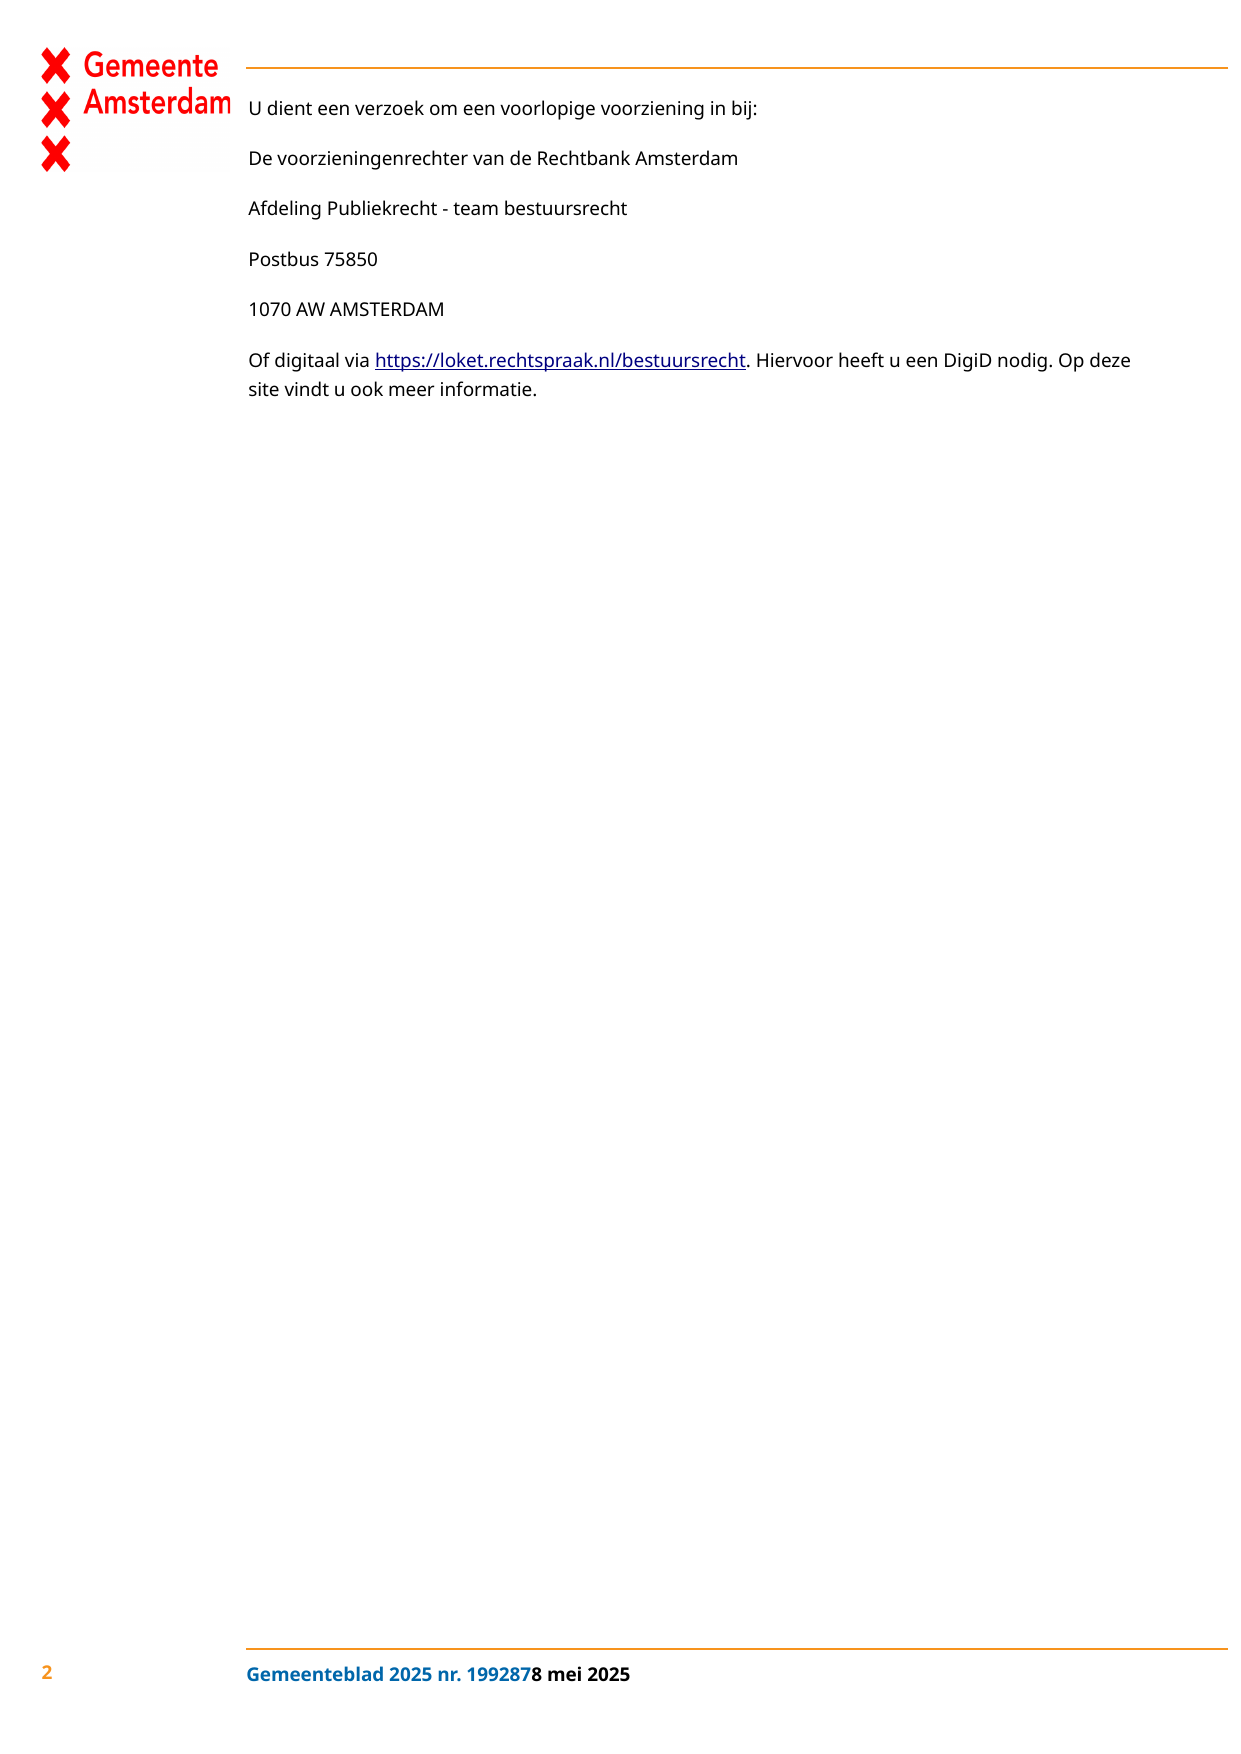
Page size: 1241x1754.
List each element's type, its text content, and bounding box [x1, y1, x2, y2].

text U dient een verzoek om een voorlopige voorziening in bij: [248, 95, 1152, 121]
text 1070 AW AMSTERDAM [248, 296, 1152, 322]
text Of digitaal via https://loket.rechtspraak.nl/bestuursrecht. Hiervoor heeft u een DigiD nodig. Op deze site vindt u ook meer informatie. [248, 347, 1152, 402]
text De voorzieningenrechter van de Rechtbank Amsterdam [248, 145, 1152, 171]
text Postbus 75850 [248, 246, 1152, 272]
text Afdeling Publiekrecht - team bestuursrecht [248, 196, 1152, 221]
picture [41, 47, 231, 172]
